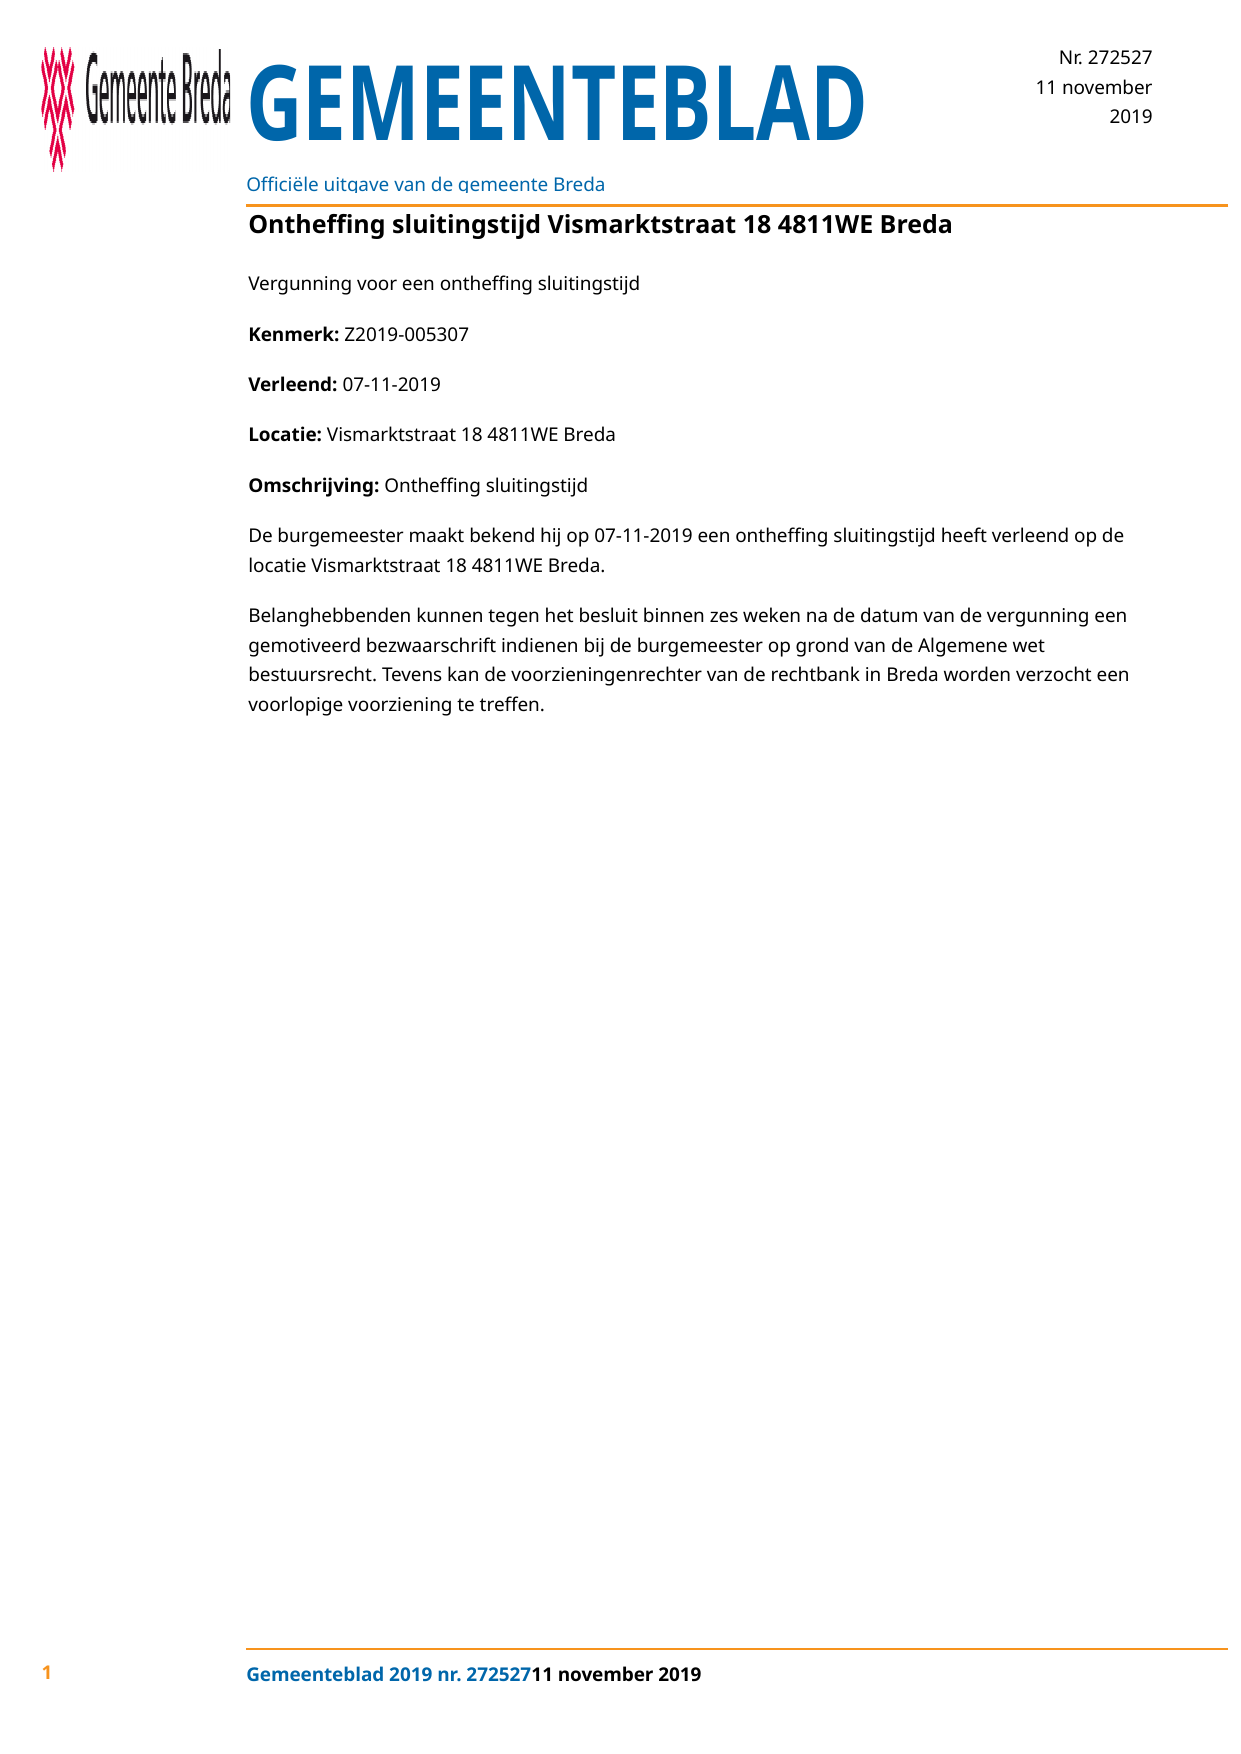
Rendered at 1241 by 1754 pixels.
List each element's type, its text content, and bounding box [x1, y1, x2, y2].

text Vergunning voor een ontheffing sluitingstijd [248, 270, 1152, 296]
text De burgemeester maakt bekend hij op 07-11-2019 een ontheffing sluitingstijd heeft verleend op de locatie Vismarktstraat 18 4811WE Breda. [248, 522, 1152, 578]
text Verleend: 07-11-2019 [248, 371, 1152, 397]
text Omschrijving: Ontheffing sluitingstijd [248, 472, 1152, 498]
text Locatie: Vismarktstraat 18 4811WE Breda [248, 422, 1152, 447]
text Belanghebbenden kunnen tegen het besluit binnen zes weken na de datum van de vergunning een gemotiveerd bezwaarschrift indienen bij de burgemeester op grond van de Algemene wet bestuursrecht. Tevens kan de voorzieningenrechter van de rechtbank in Breda worden verzocht een voorlopige voorziening te treffen. [248, 602, 1152, 717]
text Ontheffing sluitingstijd Vismarktstraat 18 4811WE Breda [248, 207, 1152, 241]
picture [41, 47, 231, 172]
text Kenmerk: Z2019-005307 [248, 321, 1152, 346]
